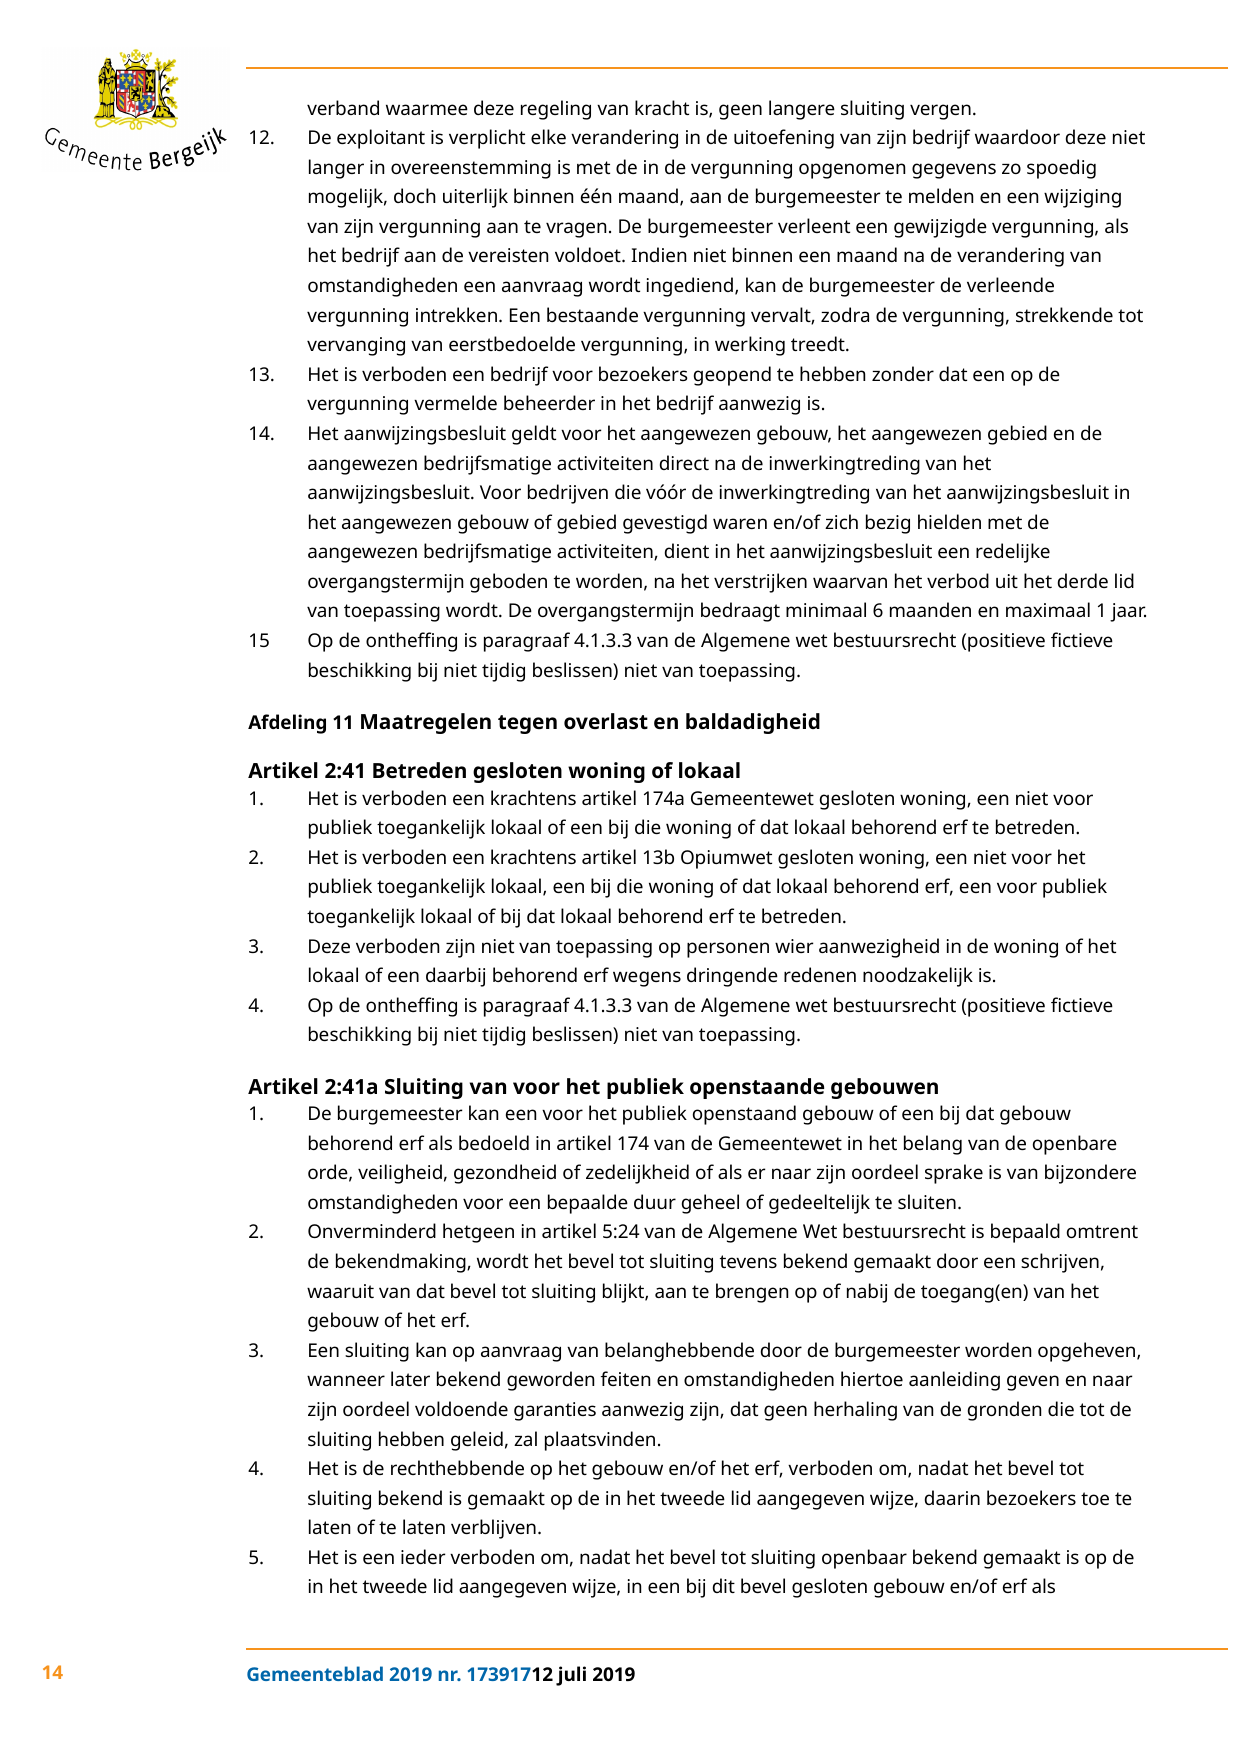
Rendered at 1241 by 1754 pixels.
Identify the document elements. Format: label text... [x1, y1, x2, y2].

picture [41, 47, 231, 172]
text Artikel 2:41 Betreden gesloten woning of lokaal [248, 756, 1152, 785]
list Het is verboden een bedrijf voor bezoekers geopend te hebben zonder dat een op de vergunning vermelde beheerder in het bedrijf aanwezig is. [248, 361, 1152, 416]
list Op de ontheffing is paragraaf 4.1.3.3 van de Algemene wet bestuursrecht (positieve fictieve beschikking bij niet tijdig beslissen) niet van toepassing. [248, 627, 1152, 683]
list Deze verboden zijn niet van toepassing op personen wier aanwezigheid in de woning of het lokaal of een daarbij behorend erf wegens dringende redenen noodzakelijk is. [248, 933, 1152, 988]
list Het is verboden een krachtens artikel 13b Opiumwet gesloten woning, een niet voor het publiek toegankelijk lokaal, een bij die woning of dat lokaal behorend erf, een voor publiek toegankelijk lokaal of bij dat lokaal behorend erf te betreden. [248, 844, 1152, 929]
list Het aanwijzingsbesluit geldt voor het aangewezen gebouw, het aangewezen gebied en de aangewezen bedrijfsmatige activiteiten direct na de inwerkingtreding van het aanwijzingsbesluit. Voor bedrijven die vóór de inwerkingtreding van het aanwijzingsbesluit in het aangewezen gebouw of gebied gevestigd waren en/of zich bezig hielden met de aangewezen bedrijfsmatige activiteiten, dient in het aanwijzingsbesluit een redelijke overgangstermijn geboden te worden, na het verstrijken waarvan het verbod uit het derde lid van toepassing wordt. De overgangstermijn bedraagt minimaal 6 maanden en maximaal 1 jaar. [248, 420, 1152, 623]
list Een sluiting kan op aanvraag van belanghebbende door de burgemeester worden opgeheven, wanneer later bekend geworden feiten en omstandigheden hiertoe aanleiding geven en naar zijn oordeel voldoende garanties aanwezig zijn, dat geen herhaling van de gronden die tot de sluiting hebben geleid, zal plaatsvinden. [248, 1337, 1152, 1452]
list Onverminderd hetgeen in artikel 5:24 van de Algemene Wet bestuursrecht is bepaald omtrent de bekendmaking, wordt het bevel tot sluiting tevens bekend gemaakt door een schrijven, waaruit van dat bevel tot sluiting blijkt, aan te brengen op of nabij de toegang(en) van het gebouw of het erf. [248, 1219, 1152, 1333]
list Het is de rechthebbende op het gebouw en/of het erf, verboden om, nadat het bevel tot sluiting bekend is gemaakt op de in het tweede lid aangegeven wijze, daarin bezoekers toe te laten of te laten verblijven. [248, 1455, 1152, 1540]
list De burgemeester kan een voor het publiek openstaand gebouw of een bij dat gebouw behorend erf als bedoeld in artikel 174 van de Gemeentewet in het belang van de openbare orde, veiligheid, gezondheid of zedelijkheid of als er naar zijn oordeel sprake is van bijzondere omstandigheden voor een bepaalde duur geheel of gedeeltelijk te sluiten. [248, 1100, 1152, 1215]
list Het is verboden een krachtens artikel 174a Gemeentewet gesloten wo­ning, een niet voor publiek toegankelijk lokaal of een bij die woning of dat lokaal behorend erf te betreden. [248, 785, 1152, 840]
list Het is een ieder verboden om, nadat het bevel tot sluiting openbaar bekend gemaakt is op de in het tweede lid aangegeven wijze, in een bij dit bevel gesloten gebouw en/of erf als [248, 1544, 1152, 1599]
list Op de ontheffing is paragraaf 4.1.3.3 van de Algemene wet bestuursrecht (positieve fictieve beschikking bij niet tijdig beslissen) niet van toepassing. [248, 992, 1152, 1047]
text Artikel 2:41a Sluiting van voor het publiek openstaande gebouwen [248, 1072, 1152, 1100]
text Afdeling 11 Maatregelen tegen overlast en baldadigheid [248, 707, 1152, 736]
list verband waarmee deze regeling van kracht is, geen langere sluiting vergen. [248, 95, 1152, 121]
list De exploitant is verplicht elke verandering in de uitoefening van zijn bedrijf waardoor deze niet langer in overeenstemming is met de in de vergunning opgenomen gegevens zo spoedig mogelijk, doch uiterlijk binnen één maand, aan de burgemeester te melden en een wijziging van zijn vergunning aan te vragen. De burgemeester verleent een gewijzigde vergunning, als het bedrijf aan de vereisten voldoet. Indien niet binnen een maand na de verandering van omstandigheden een aanvraag wordt ingediend, kan de burgemeester de verleende vergunning intrekken. Een bestaande vergunning vervalt, zodra de vergunning, strekkende tot vervanging van eerstbedoelde vergunning, in werking treedt. [248, 124, 1152, 357]
